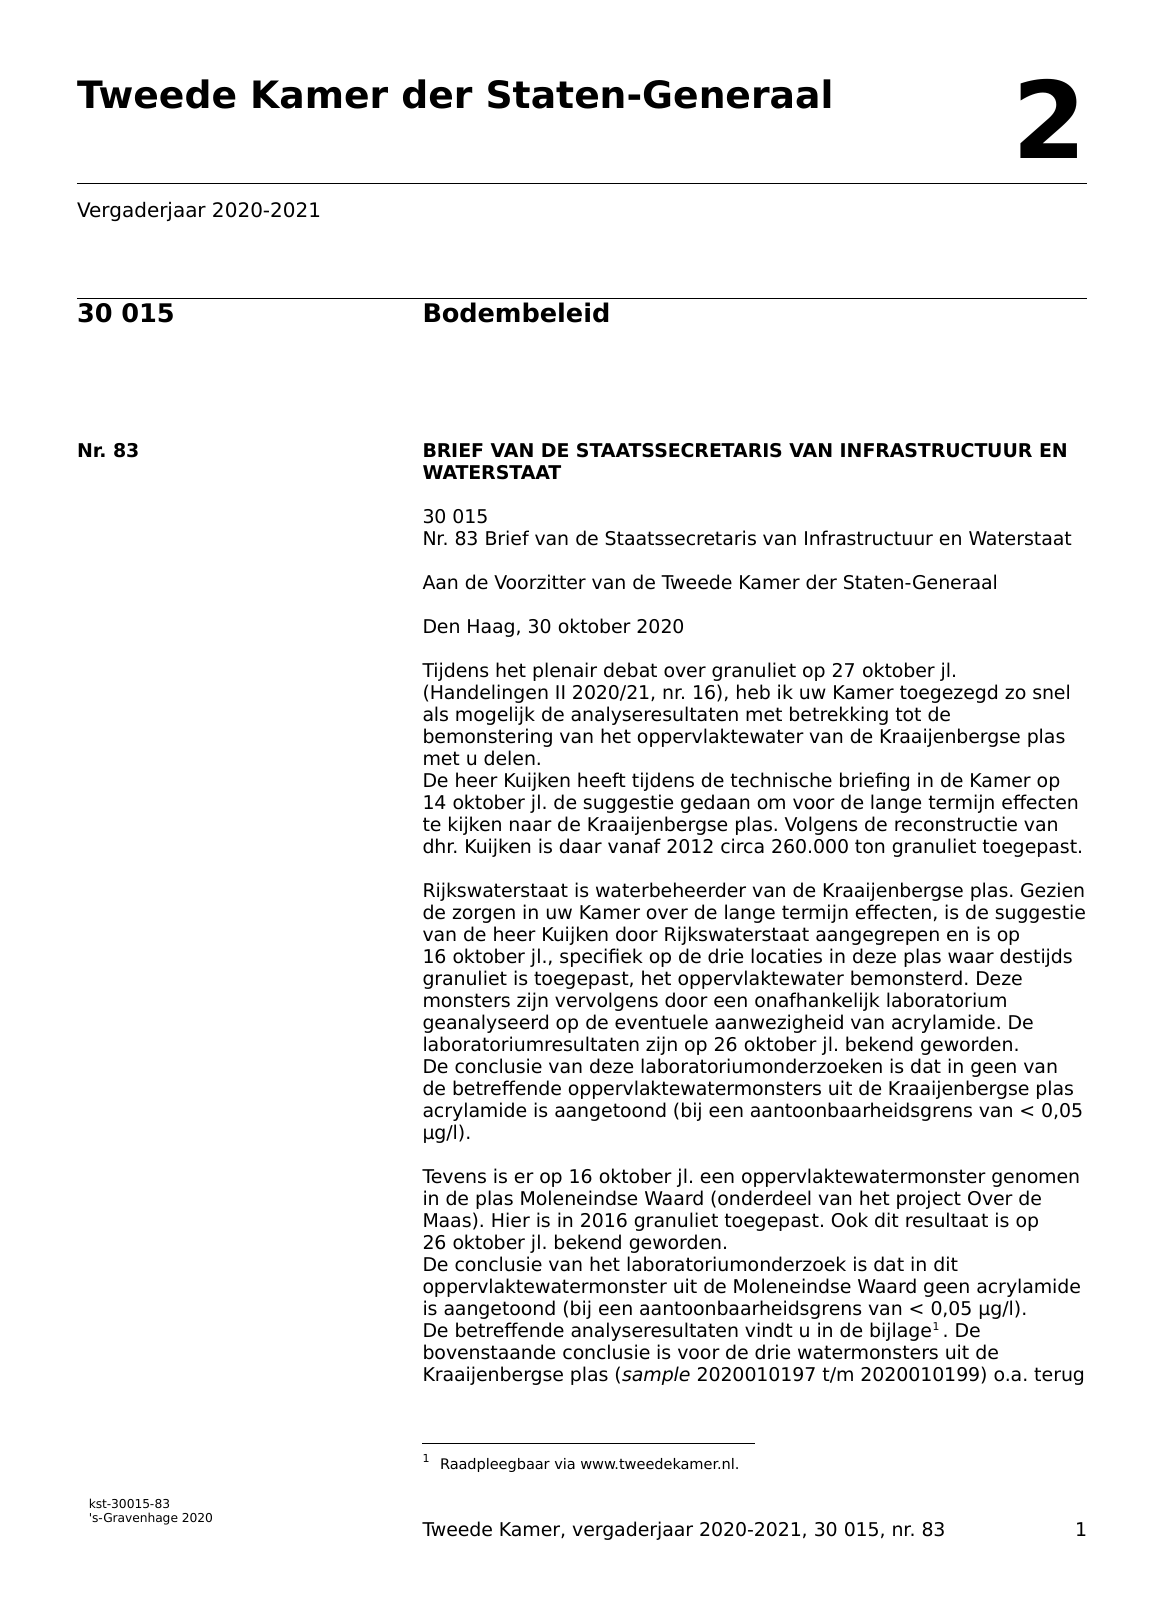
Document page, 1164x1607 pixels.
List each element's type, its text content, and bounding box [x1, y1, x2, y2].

table_header Tweede Kamer der Staten-Generaal [77, 59, 886, 183]
text Tevens is er op 16 oktober jl. een oppervlaktewatermonster genomen in de plas Moleneindse Waard (onderdeel van het project Over de Maas). Hier is in 2016 granuliet toegepast. Ook dit resultaat is op 26 oktober jl. bekend geworden. [422, 1166, 1087, 1254]
table_header 2 [886, 59, 1087, 183]
text De heer Kuijken heeft tijdens de technische briefing in de Kamer op 14 oktober jl. de suggestie gedaan om voor de lange termijn effecten te kijken naar de Kraaijenbergse plas. Volgens de reconstructie van dhr. Kuijken is daar vanaf 2012 circa 260.000 ton granuliet toegepast. [422, 770, 1087, 858]
table_cell Vergaderjaar 2020-2021 [77, 184, 1087, 298]
text Raadpleegbaar via www.tweedekamer.nl. [422, 1452, 1087, 1474]
text Rijkswaterstaat is waterbeheerder van de Kraaijenbergse plas. Gezien de zorgen in uw Kamer over de lange termijn effecten, is de suggestie van de heer Kuijken door Rijkswaterstaat aangegrepen en is op 16 oktober jl., specifiek op de drie locaties in deze plas waar destijds granuliet is toegepast, het oppervlaktewater bemonsterd. Deze monsters zijn vervolgens door een onafhankelijk laboratorium geanalyseerd op de eventuele aanwezigheid van acrylamide. De laboratoriumresultaten zijn op 26 oktober jl. bekend geworden. [422, 880, 1087, 1056]
text Tijdens het plenair debat over granuliet op 27 oktober jl. (Handelingen II 2020/21, nr. 16), heb ik uw Kamer toegezegd zo snel als mogelijk de analyseresultaten met betrekking tot de bemonstering van het oppervlaktewater van de Kraaijenbergse plas met u delen. [422, 660, 1087, 770]
text Den Haag, 30 oktober 2020 [422, 616, 1087, 638]
text De conclusie van het laboratoriumonderzoek is dat in dit oppervlaktewatermonster uit de Moleneindse Waard geen acrylamide is aangetoond (bij een aantoonbaarheidsgrens van < 0,05 µg/l). [422, 1254, 1087, 1320]
text Aan de Voorzitter van de Tweede Kamer der Staten-Generaal [422, 572, 1087, 594]
subtitle Nr. 83 BRIEF VAN DE STAATSSECRETARIS VAN INFRASTRUCTUUR EN WATERSTAAT [77, 440, 1087, 484]
subtitle 30 015 Bodembeleid [77, 299, 1087, 329]
text kst-30015-83 [88, 1497, 323, 1511]
text De betreffende analyseresultaten vindt u in de bijlage. De bovenstaande conclusie is voor de drie watermonsters uit de Kraaijenbergse plas (sample 2020010197 t/m 2020010199) o.a. terug [422, 1320, 1087, 1386]
text 30 015 [422, 506, 1087, 528]
text De conclusie van deze laboratoriumonderzoeken is dat in geen van de betreffende oppervlaktewatermonsters uit de Kraaijenbergse plas acrylamide is aangetoond (bij een aantoonbaarheidsgrens van < 0,05 µg/l). [422, 1056, 1087, 1144]
text 's-Gravenhage 2020 [88, 1511, 323, 1525]
text Nr. 83 Brief van de Staatssecretaris van Infrastructuur en Waterstaat [422, 528, 1087, 550]
